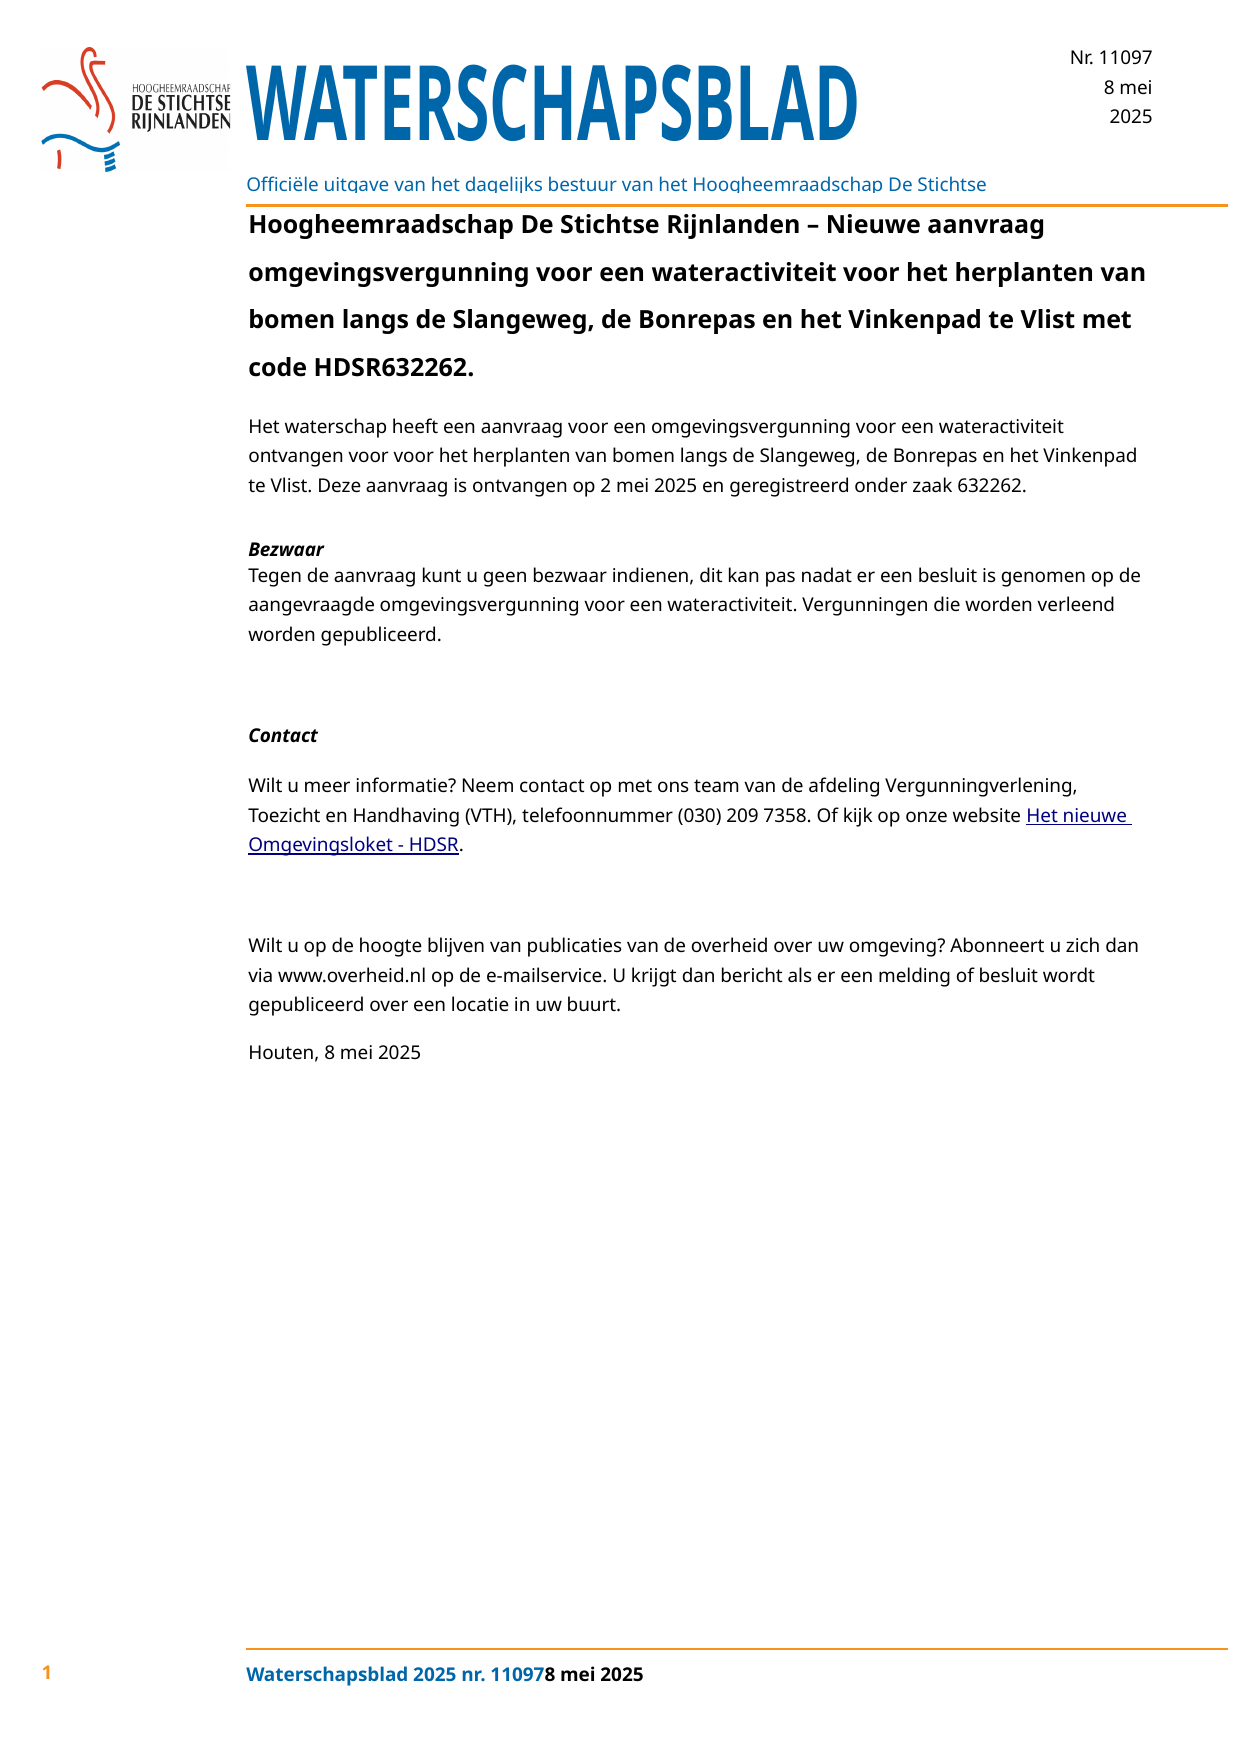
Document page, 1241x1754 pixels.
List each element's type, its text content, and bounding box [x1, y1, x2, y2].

text Tegen de aanvraag kunt u geen bezwaar indienen, dit kan pas nadat er een besluit is genomen op de aangevraagde omgevingsvergunning voor een wateractiviteit. Vergunningen die worden verleend worden gepubliceerd. [248, 562, 1152, 647]
text Hoogheemraadschap De Stichtse Rijnlanden – Nieuwe aanvraag omgevingsvergunning voor een wateractiviteit voor het herplanten van bomen langs de Slangeweg, de Bonrepas en het Vinkenpad te Vlist met code HDSR632262. [248, 207, 1152, 384]
text Wilt u op de hoogte blijven van publicaties van de overheid over uw omgeving? Abonneert u zich dan via www.overheid.nl op de e-mailservice. U krijgt dan bericht als er een melding of besluit wordt gepubliceerd over een locatie in uw buurt. [248, 932, 1152, 1017]
text Bezwaar [248, 536, 1152, 562]
text Houten, 8 mei 2025 [248, 1039, 1152, 1065]
picture [41, 47, 231, 172]
text Contact [248, 722, 1152, 748]
text Wilt u meer informatie? Neem contact op met ons team van de afdeling Vergunningverlening, Toezicht en Handhaving (VTH), telefoonnummer (030) 209 7358. Of kijk op onze website Het nieuwe Omgevingsloket - HDSR. [248, 772, 1152, 857]
text Het waterschap heeft een aanvraag voor een omgevingsvergunning voor een wateractiviteit ontvangen voor voor het herplanten van bomen langs de Slangeweg, de Bonrepas en het Vinkenpad te Vlist. Deze aanvraag is ontvangen op 2 mei 2025 en geregistreerd onder zaak 632262. [248, 413, 1152, 498]
